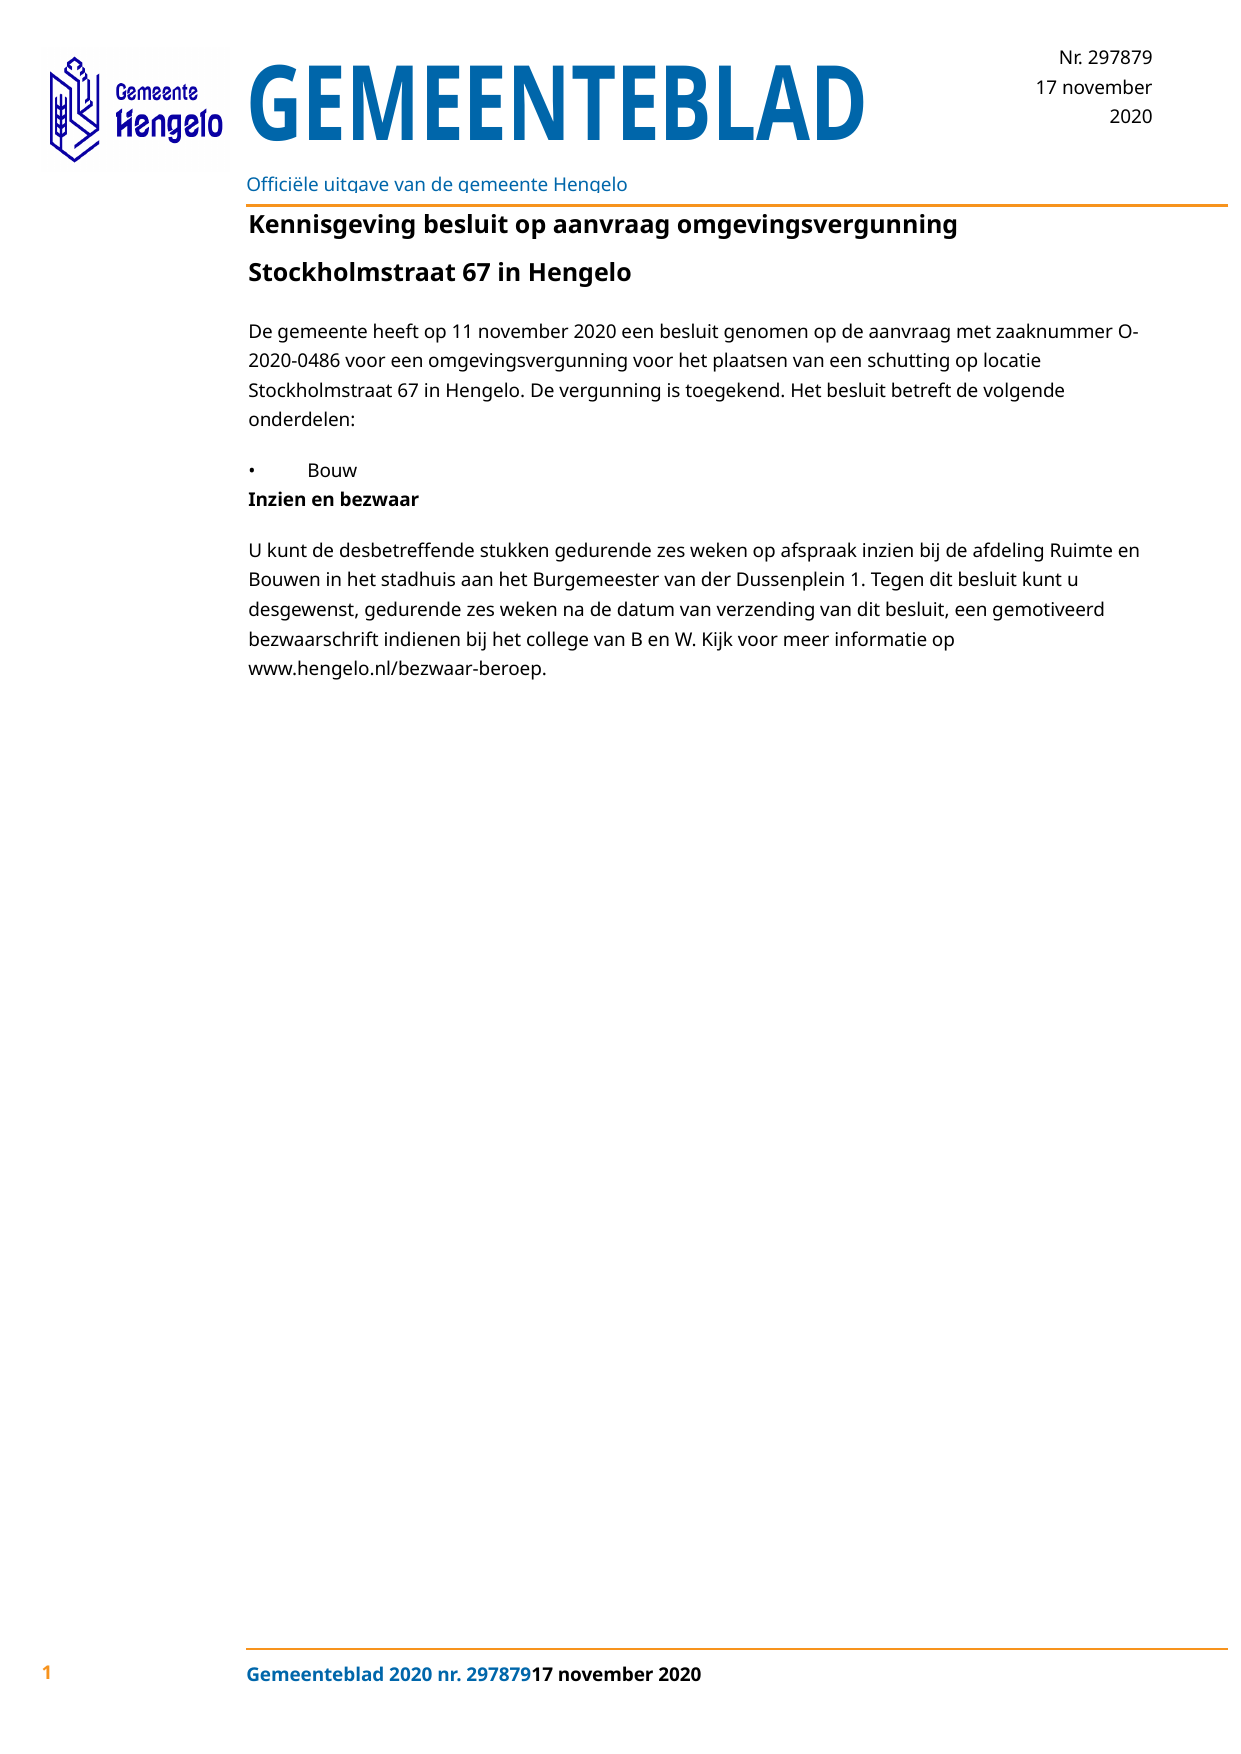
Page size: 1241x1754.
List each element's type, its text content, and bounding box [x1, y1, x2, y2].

list Bouw [248, 457, 1152, 483]
text Inzien en bezwaar [248, 487, 1152, 512]
text Kennisgeving besluit op aanvraag omgevingsvergunning Stockholmstraat 67 in Hengelo [248, 207, 1152, 288]
text U kunt de desbetreffende stukken gedurende zes weken op afspraak inzien bij de afdeling Ruimte en Bouwen in het stadhuis aan het Burgemeester van der Dussenplein 1. Tegen dit besluit kunt u desgewenst, gedurende zes weken na de datum van verzending van dit besluit, een gemotiveerd bezwaarschrift indienen bij het college van B en W. Kijk voor meer informatie op www.hengelo.nl/bezwaar-beroep. [248, 537, 1152, 681]
text De gemeente heeft op 11 november 2020 een besluit genomen op de aanvraag met zaaknummer O-2020-0486 voor een omgevingsvergunning voor het plaatsen van een schutting op locatie Stockholmstraat 67 in Hengelo. De vergunning is toegekend. Het besluit betreft de volgende onderdelen: [248, 318, 1152, 432]
picture [41, 47, 231, 172]
